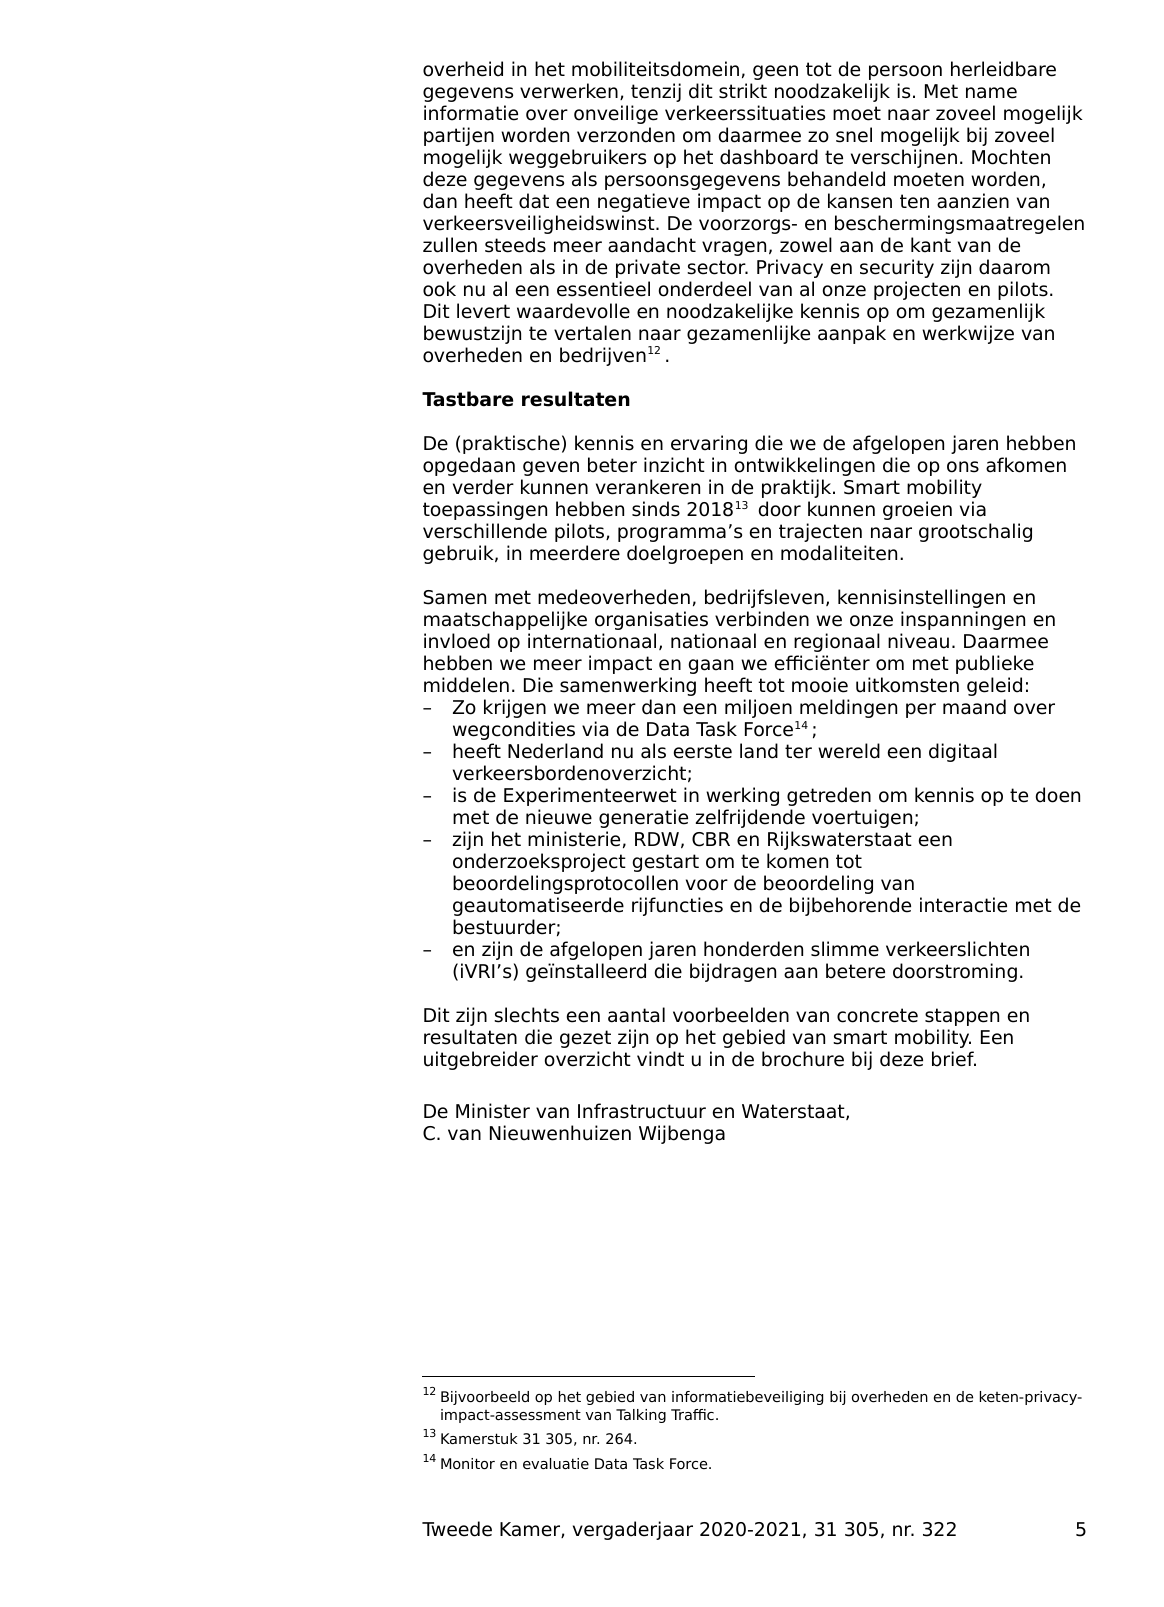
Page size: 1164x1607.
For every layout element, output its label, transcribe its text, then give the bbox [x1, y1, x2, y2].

text – is de Experimenteerwet in werking getreden om kennis op te doen met de nieuwe generatie zelfrijdende voertuigen; [422, 785, 1087, 829]
text – en zijn de afgelopen jaren honderden slimme verkeerslichten (iVRI’s) geïnstalleerd die bijdragen aan betere doorstroming. [422, 939, 1087, 983]
text De (praktische) kennis en ervaring die we de afgelopen jaren hebben opgedaan geven beter inzicht in ontwikkelingen die op ons afkomen en verder kunnen verankeren in de praktijk. Smart mobility toepassingen hebben sinds 2018 door kunnen groeien via verschillende pilots, programma’s en trajecten naar grootschalig gebruik, in meerdere doelgroepen en modaliteiten. [422, 433, 1087, 565]
text Kamerstuk 31 305, nr. 264. [422, 1427, 1087, 1449]
text Dit zijn slechts een aantal voorbeelden van concrete stappen en resultaten die gezet zijn op het gebied van smart mobility. Een uitgebreider overzicht vindt u in de brochure bij deze brief. [422, 1005, 1087, 1071]
text Samen met medeoverheden, bedrijfsleven, kennisinstellingen en maatschappelijke organisaties verbinden we onze inspanningen en invloed op internationaal, nationaal en regionaal niveau. Daarmee hebben we meer impact en gaan we efficiënter om met publieke middelen. Die samenwerking heeft tot mooie uitkomsten geleid: [422, 587, 1087, 697]
text Monitor en evaluatie Data Task Force. [422, 1452, 1087, 1474]
text overheid in het mobiliteitsdomein, geen tot de persoon herleidbare gegevens verwerken, tenzij dit strikt noodzakelijk is. Met name informatie over onveilige verkeerssituaties moet naar zoveel mogelijk partijen worden verzonden om daarmee zo snel mogelijk bij zoveel mogelijk weggebruikers op het dashboard te verschijnen. Mochten deze gegevens als persoonsgegevens behandeld moeten worden, dan heeft dat een negatieve impact op de kansen ten aanzien van verkeersveiligheidswinst. De voorzorgs- en beschermingsmaatregelen zullen steeds meer aandacht vragen, zowel aan de kant van de overheden als in de private sector. Privacy en security zijn daarom ook nu al een essentieel onderdeel van al onze projecten en pilots. Dit levert waardevolle en noodzakelijke kennis op om gezamenlijk bewustzijn te vertalen naar gezamenlijke aanpak en werkwijze van overheden en bedrijven. [422, 59, 1087, 367]
text De Minister van Infrastructuur en Waterstaat, C. van Nieuwenhuizen Wijbenga [422, 1101, 1087, 1145]
text – Zo krijgen we meer dan een miljoen meldingen per maand over wegcondities via de Data Task Force; [422, 697, 1087, 741]
text – zijn het ministerie, RDW, CBR en Rijkswaterstaat een onderzoeksproject gestart om te komen tot beoordelingsprotocollen voor de beoordeling van geautomatiseerde rijfuncties en de bijbehorende interactie met de bestuurder; [422, 829, 1087, 939]
text Bijvoorbeeld op het gebied van informatiebeveiliging bij overheden en de keten-privacy-impact-assessment van Talking Traffic. [422, 1385, 1087, 1424]
text – heeft Nederland nu als eerste land ter wereld een digitaal verkeersbordenoverzicht; [422, 741, 1087, 785]
subtitle Tastbare resultaten [422, 389, 1087, 411]
